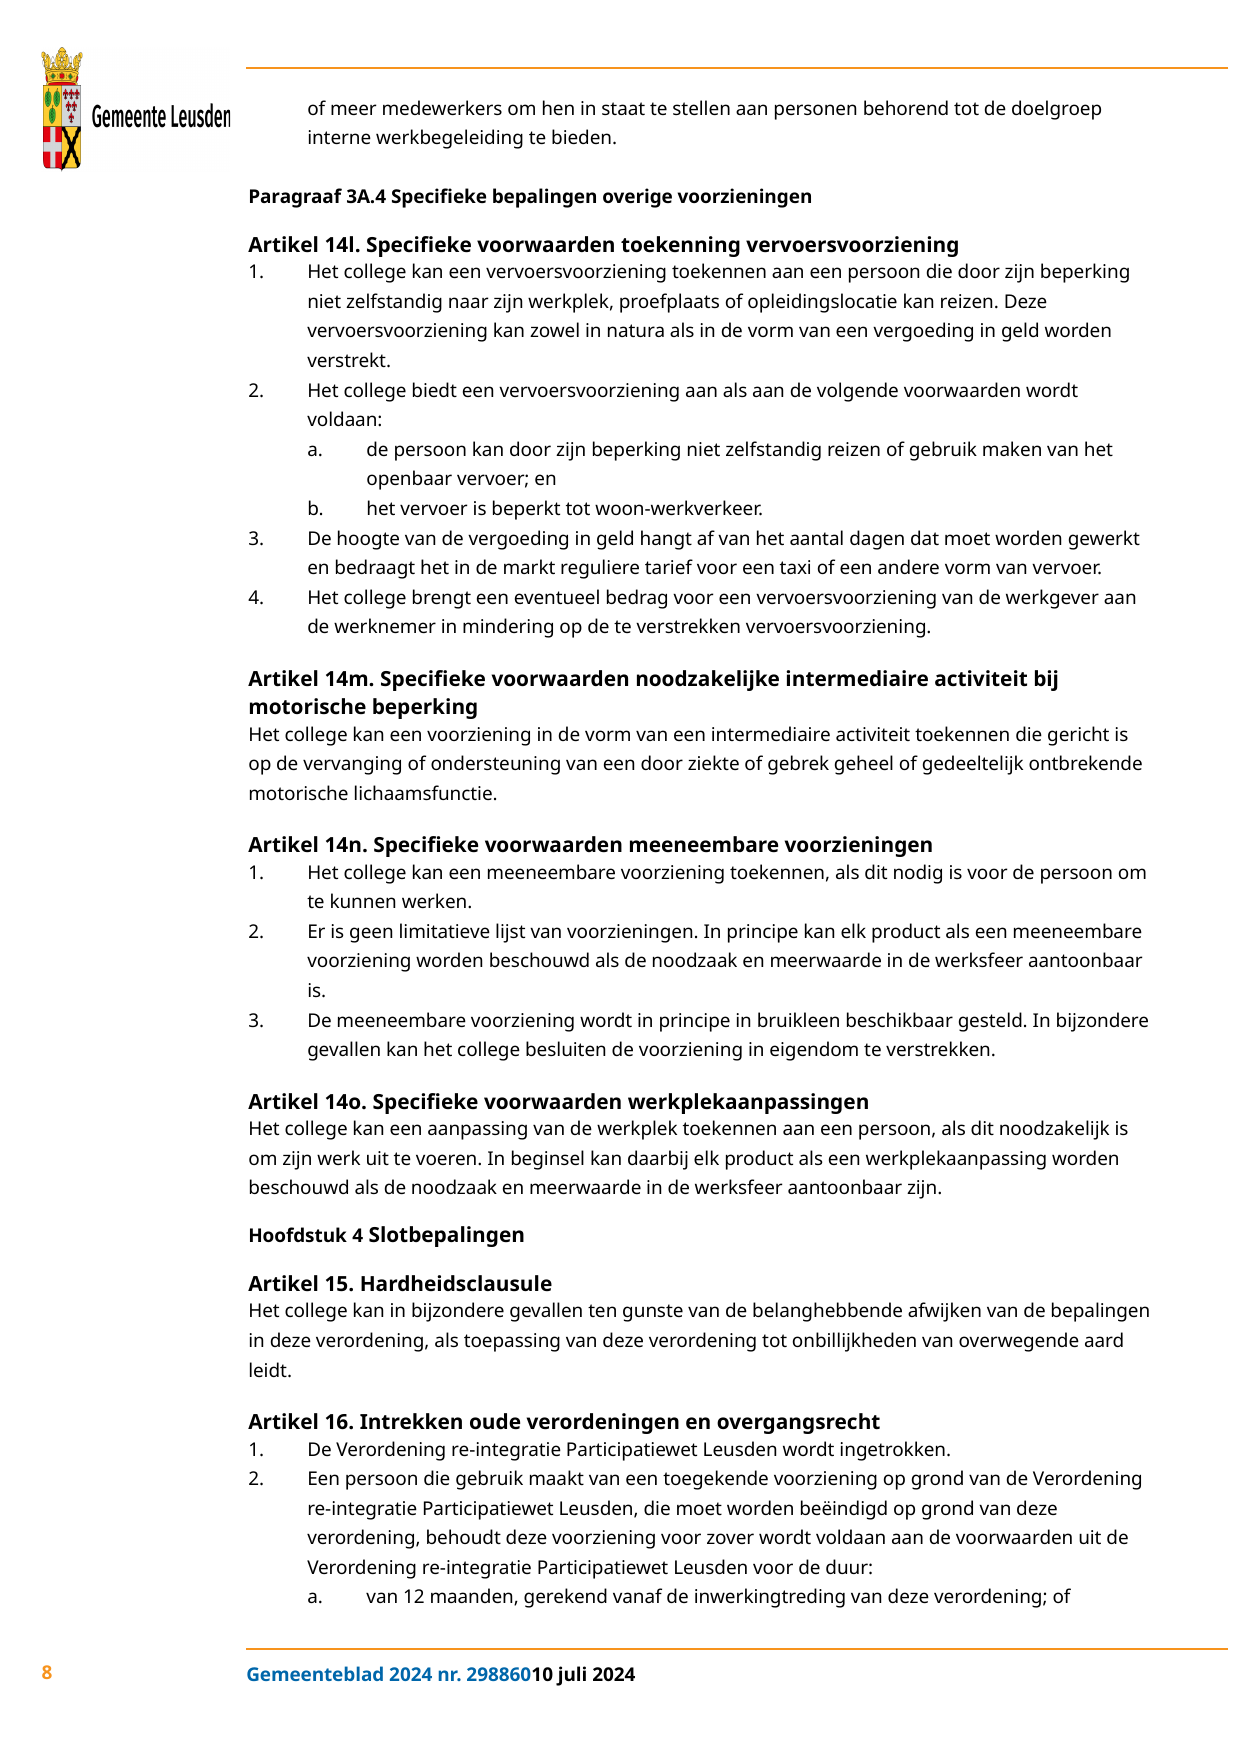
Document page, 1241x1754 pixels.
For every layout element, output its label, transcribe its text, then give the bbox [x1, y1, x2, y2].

text Het college kan een aanpassing van de werkplek toekennen aan een persoon, als dit noodzakelijk is om zijn werk uit te voeren. In beginsel kan daarbij elk product als een werkplekaanpassing worden beschouwd als de noodzaak en meerwaarde in de werksfeer aantoonbaar zijn. [248, 1115, 1152, 1200]
text Artikel 14o. Specifieke voorwaarden werkplekaanpassingen [248, 1087, 1152, 1115]
list Het college brengt een eventueel bedrag voor een vervoersvoorziening van de werkgever aan de werknemer in mindering op de te verstrekken vervoersvoorziening. [248, 584, 1152, 639]
list de persoon kan door zijn beperking niet zelfstandig reizen of gebruik maken van het openbaar vervoer; en [307, 436, 1152, 491]
list Het college biedt een vervoersvoorziening aan als aan de volgende voorwaarden wordt voldaan: [248, 377, 1152, 432]
list De Verordening re-integratie Participatiewet Leusden wordt ingetrokken. [248, 1436, 1152, 1461]
picture [41, 47, 231, 172]
list De meeneembare voorziening wordt in principe in bruikleen beschikbaar gesteld. In bijzondere gevallen kan het college besluiten de voorziening in eigendom te verstrekken. [248, 1007, 1152, 1062]
list of meer medewerkers om hen in staat te stellen aan personen behorend tot de doelgroep interne werkbegeleiding te bieden. [248, 95, 1152, 150]
text Het college kan een voorziening in de vorm van een intermediaire activiteit toekennen die gericht is op de vervanging of ondersteuning van een door ziekte of gebrek geheel of gedeeltelijk ontbrekende motorische lichaamsfunctie. [248, 721, 1152, 806]
list De hoogte van de vergoeding in geld hangt af van het aantal dagen dat moet worden gewerkt en bedraagt het in de markt reguliere tarief voor een taxi of een andere vorm van vervoer. [248, 525, 1152, 580]
list van 12 maanden, gerekend vanaf de inwerkingtreding van deze verordening; of [307, 1584, 1152, 1609]
text Het college kan in bijzondere gevallen ten gunste van de belanghebbende afwijken van de bepalingen in deze verordening, als toepassing van deze verordening tot onbillijkheden van overwegende aard leidt. [248, 1298, 1152, 1383]
list Het college kan een meeneembare voorziening toekennen, als dit nodig is voor de persoon om te kunnen werken. [248, 859, 1152, 914]
list Er is geen limitatieve lijst van voorzieningen. In principe kan elk product als een meeneembare voorziening worden beschouwd als de noodzaak en meerwaarde in de werksfeer aantoonbaar is. [248, 918, 1152, 1003]
list Het college kan een vervoersvoorziening toekennen aan een persoon die door zijn beperking niet zelfstandig naar zijn werkplek, proefplaats of opleidingslocatie kan reizen. Deze vervoersvoorziening kan zowel in natura als in de vorm van een vergoeding in geld worden verstrekt. [248, 258, 1152, 373]
text Artikel 14m. Specifieke voorwaarden noodzakelijke intermediaire activiteit bij motorische beperking [248, 664, 1152, 721]
text Artikel 14l. Specifieke voorwaarden toekenning vervoersvoorziening [248, 230, 1152, 258]
list Een persoon die gebruik maakt van een toegekende voorziening op grond van de Verordening re-integratie Participatiewet Leusden, die moet worden beëindigd op grond van deze verordening, behoudt deze voorziening voor zover wordt voldaan aan de voorwaarden uit de Verordening re-integratie Participatiewet Leusden voor de duur: [248, 1465, 1152, 1580]
text Paragraaf 3A.4 Specifieke bepalingen overige voorzieningen [248, 183, 1152, 209]
text Artikel 16. Intrekken oude verordeningen en overgangsrecht [248, 1407, 1152, 1436]
text Artikel 15. Hardheidsclausule [248, 1269, 1152, 1298]
text Hoofdstuk 4 Slotbepalingen [248, 1220, 1152, 1248]
list het vervoer is beperkt tot woon-werkverkeer. [307, 495, 1152, 521]
text Artikel 14n. Specifieke voorwaarden meeneembare voorzieningen [248, 830, 1152, 859]
